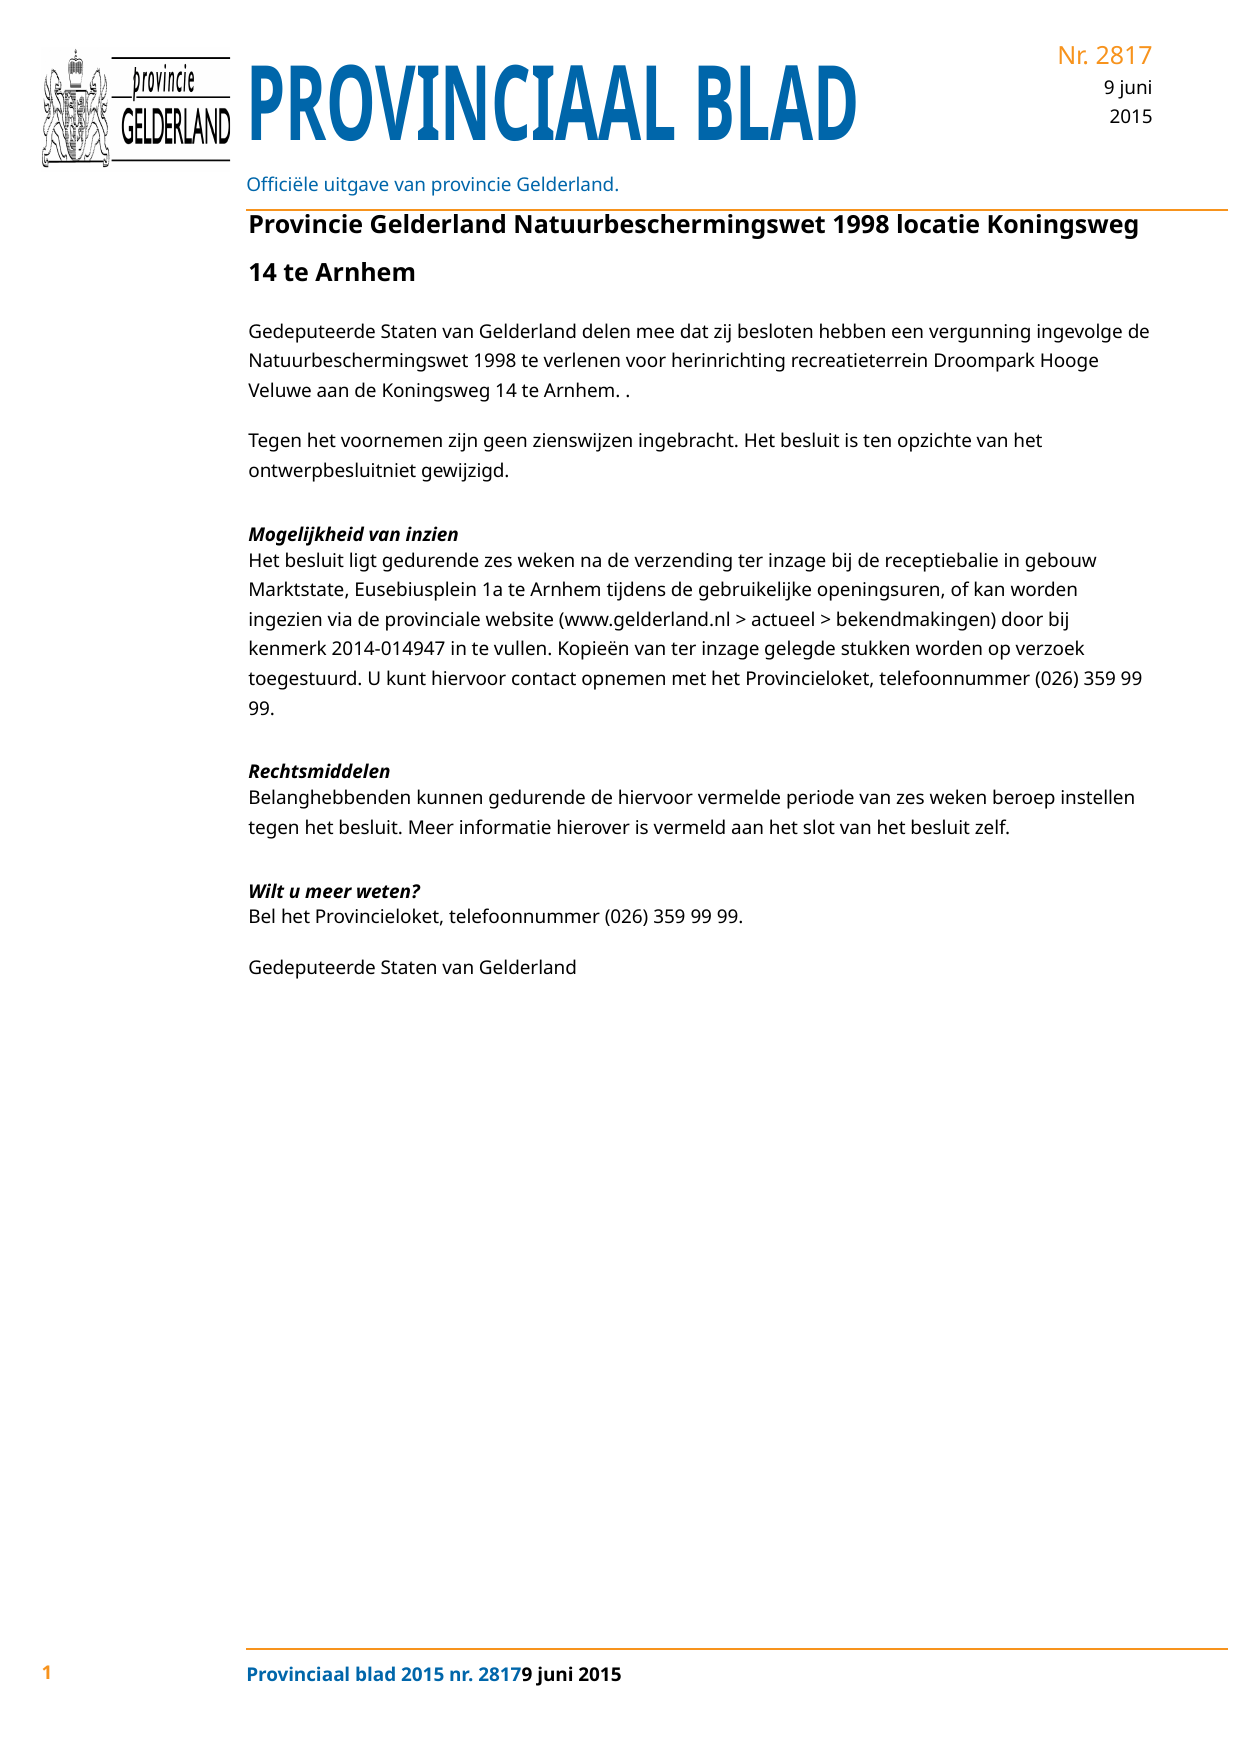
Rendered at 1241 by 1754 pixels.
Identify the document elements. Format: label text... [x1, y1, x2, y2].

text Rechtsmiddelen [248, 759, 1152, 784]
text Provincie Gelderland Natuurbeschermingswet 1998 locatie Koningsweg 14 te Arnhem [248, 211, 1152, 288]
text Wilt u meer weten? [248, 878, 1152, 904]
text Tegen het voornemen zijn geen zienswijzen ingebracht. Het besluit is ten opzichte van het ontwerpbesluitniet gewijzigd. [248, 427, 1152, 483]
text Gedeputeerde Staten van Gelderland delen mee dat zij besloten hebben een vergunning ingevolge de Natuurbeschermingswet 1998 te verlenen voor herinrichting recreatieterrein Droompark Hooge Veluwe aan de Koningsweg 14 te Arnhem. . [248, 318, 1152, 403]
text Bel het Provincieloket, telefoonnummer (026) 359 99 99. [248, 904, 1152, 929]
text Gedeputeerde Staten van Gelderland [248, 954, 1152, 980]
text Belanghebbenden kunnen gedurende de hiervoor vermelde periode van zes weken beroep instellen tegen het besluit. Meer informatie hierover is vermeld aan het slot van het besluit zelf. [248, 784, 1152, 840]
picture [41, 47, 231, 172]
text Het besluit ligt gedurende zes weken na de verzending ter inzage bij de receptiebalie in gebouw Marktstate, Eusebiusplein 1a te Arnhem tijdens de gebruikelijke openingsuren, of kan worden ingezien via de provinciale website (www.gelderland.nl > actueel > bekendmakingen) door bij kenmerk 2014-014947 in te vullen. Kopieën van ter inzage gelegde stukken worden op verzoek toegestuurd. U kunt hiervoor contact opnemen met het Provincieloket, telefoonnummer (026) 359 99 99. [248, 547, 1152, 720]
text Mogelijkheid van inzien [248, 521, 1152, 547]
